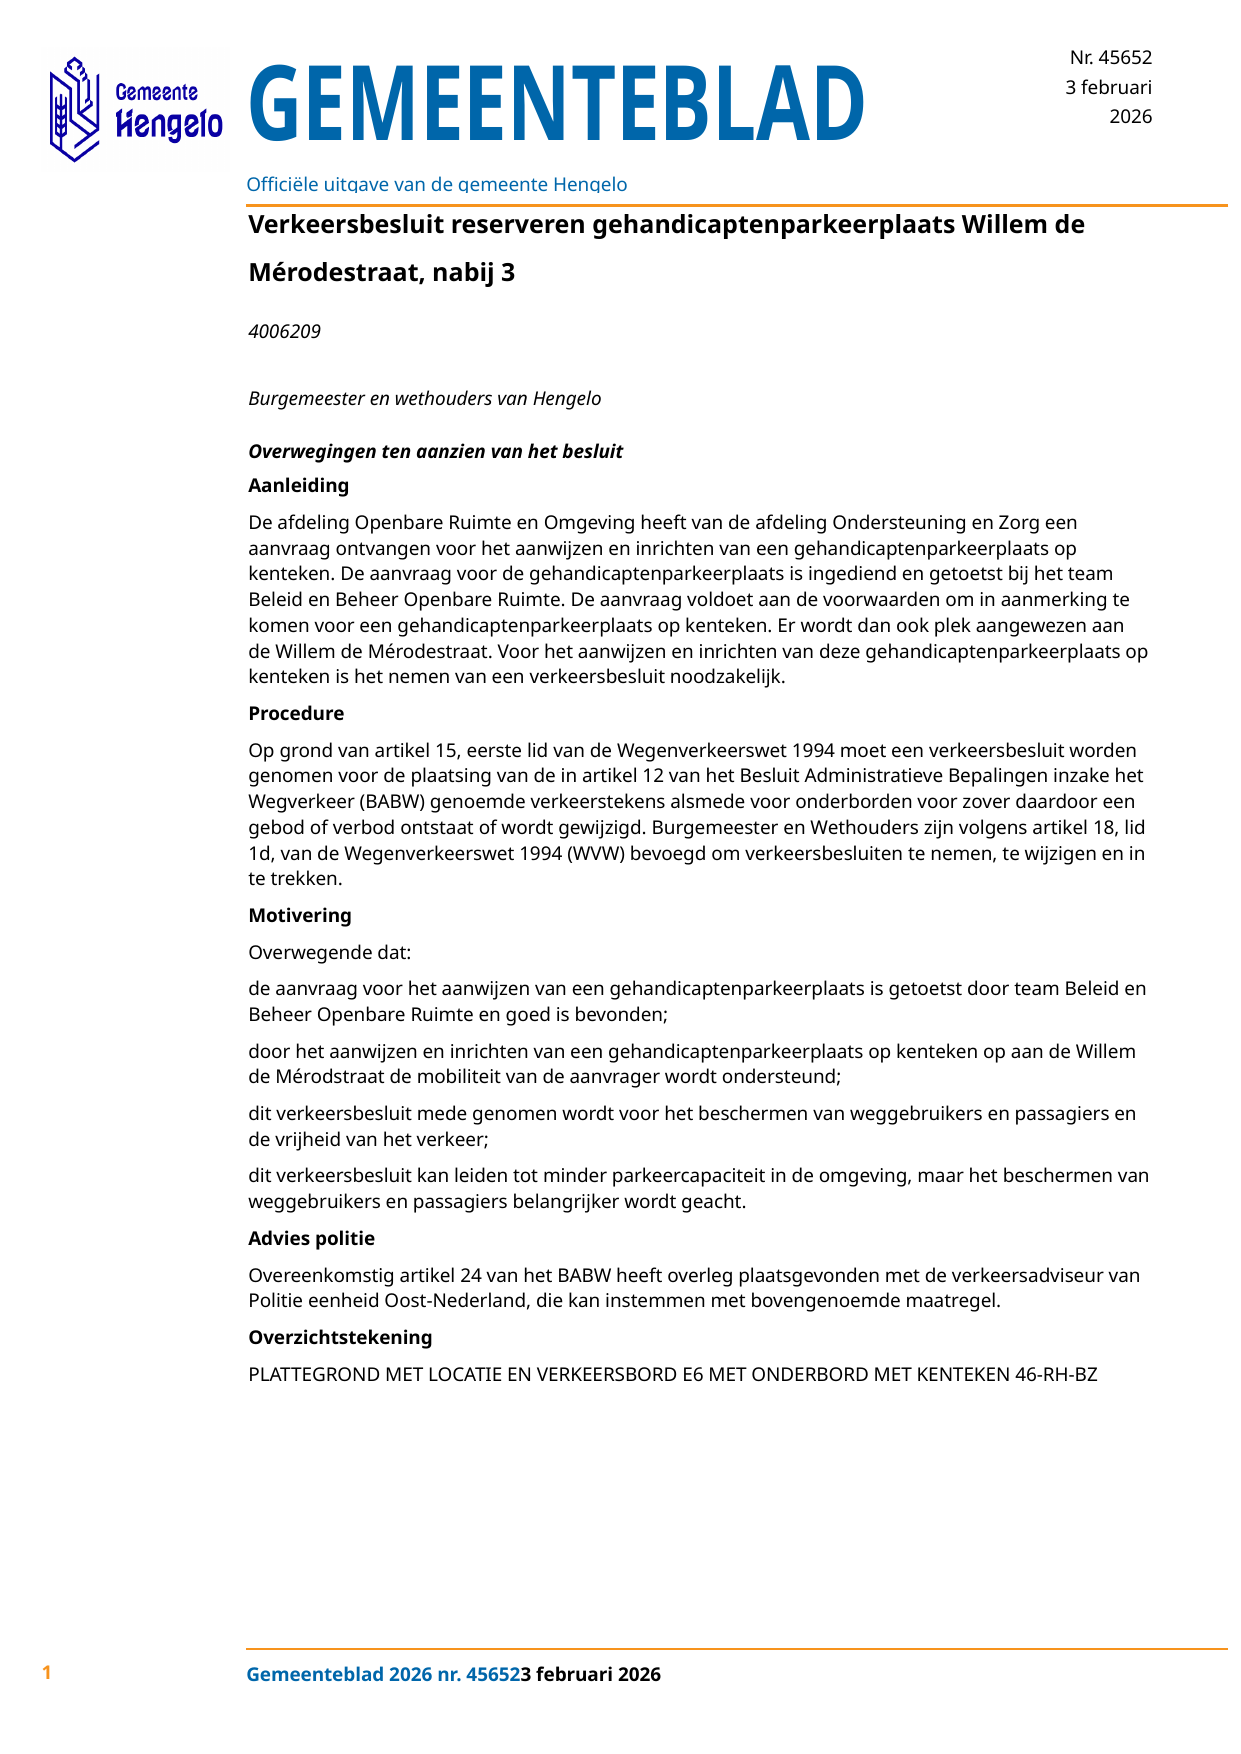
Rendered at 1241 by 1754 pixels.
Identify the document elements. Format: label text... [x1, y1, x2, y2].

picture [41, 47, 231, 172]
text Motivering [248, 902, 1152, 928]
text Overwegende dat: [248, 939, 1152, 964]
text de aanvraag voor het aanwijzen van een gehandicaptenparkeerplaats is getoetst door team Beleid en Beheer Openbare Ruimte en goed is bevonden; [248, 976, 1152, 1027]
text Advies politie [248, 1225, 1152, 1251]
text dit verkeersbesluit kan leiden tot minder parkeercapaciteit in de omgeving, maar het beschermen van weggebruikers en passagiers belangrijker wordt geacht. [248, 1163, 1152, 1214]
text Aanleiding [248, 472, 1152, 498]
text Overwegingen ten aanzien van het besluit [248, 438, 1152, 464]
text De afdeling Openbare Ruimte en Omgeving heeft van de afdeling Ondersteuning en Zorg een aanvraag ontvangen voor het aanwijzen en inrichten van een gehandicaptenparkeerplaats op kenteken. De aanvraag voor de gehandicaptenparkeerplaats is ingediend en getoetst bij het team Beleid en Beheer Openbare Ruimte. De aanvraag voldoet aan de voorwaarden om in aanmerking te komen voor een gehandicaptenparkeerplaats op kenteken. Er wordt dan ook plek aangewezen aan de Willem de Mérodestraat. Voor het aanwijzen en inrichten van deze gehandicaptenparkeerplaats op kenteken is het nemen van een verkeersbesluit noodzakelijk. [248, 509, 1152, 689]
text Verkeersbesluit reserveren gehandicaptenparkeerplaats Willem de Mérodestraat, nabij 3 [248, 207, 1152, 288]
text Overzichtstekening [248, 1324, 1152, 1350]
text dit verkeersbesluit mede genomen wordt voor het beschermen van weggebruikers en passagiers en de vrijheid van het verkeer; [248, 1100, 1152, 1152]
text Procedure [248, 700, 1152, 726]
text 4006209 [248, 318, 1152, 344]
text Overeenkomstig artikel 24 van het BABW heeft overleg plaatsgevonden met de verkeersadviseur van Politie eenheid Oost-Nederland, die kan instemmen met bovengenoemde maatregel. [248, 1262, 1152, 1313]
text PLATTEGROND MET LOCATIE EN VERKEERSBORD E6 MET ONDERBORD MET KENTEKEN 46-RH-BZ [248, 1361, 1152, 1387]
text Op grond van artikel 15, eerste lid van de Wegenverkeerswet 1994 moet een verkeersbesluit worden genomen voor de plaatsing van de in artikel 12 van het Besluit Administratieve Bepalingen inzake het Wegverkeer (BABW) genoemde verkeerstekens alsmede voor onderborden voor zover daardoor een gebod of verbod ontstaat of wordt gewijzigd. Burgemeester en Wethouders zijn volgens artikel 18, lid 1d, van de Wegenverkeerswet 1994 (WVW) bevoegd om verkeersbesluiten te nemen, te wijzigen en in te trekken. [248, 737, 1152, 891]
text door het aanwijzen en inrichten van een gehandicaptenparkeerplaats op kenteken op aan de Willem de Mérodstraat de mobiliteit van de aanvrager wordt ondersteund; [248, 1038, 1152, 1089]
text Burgemeester en wethouders van Hengelo [248, 386, 1152, 411]
